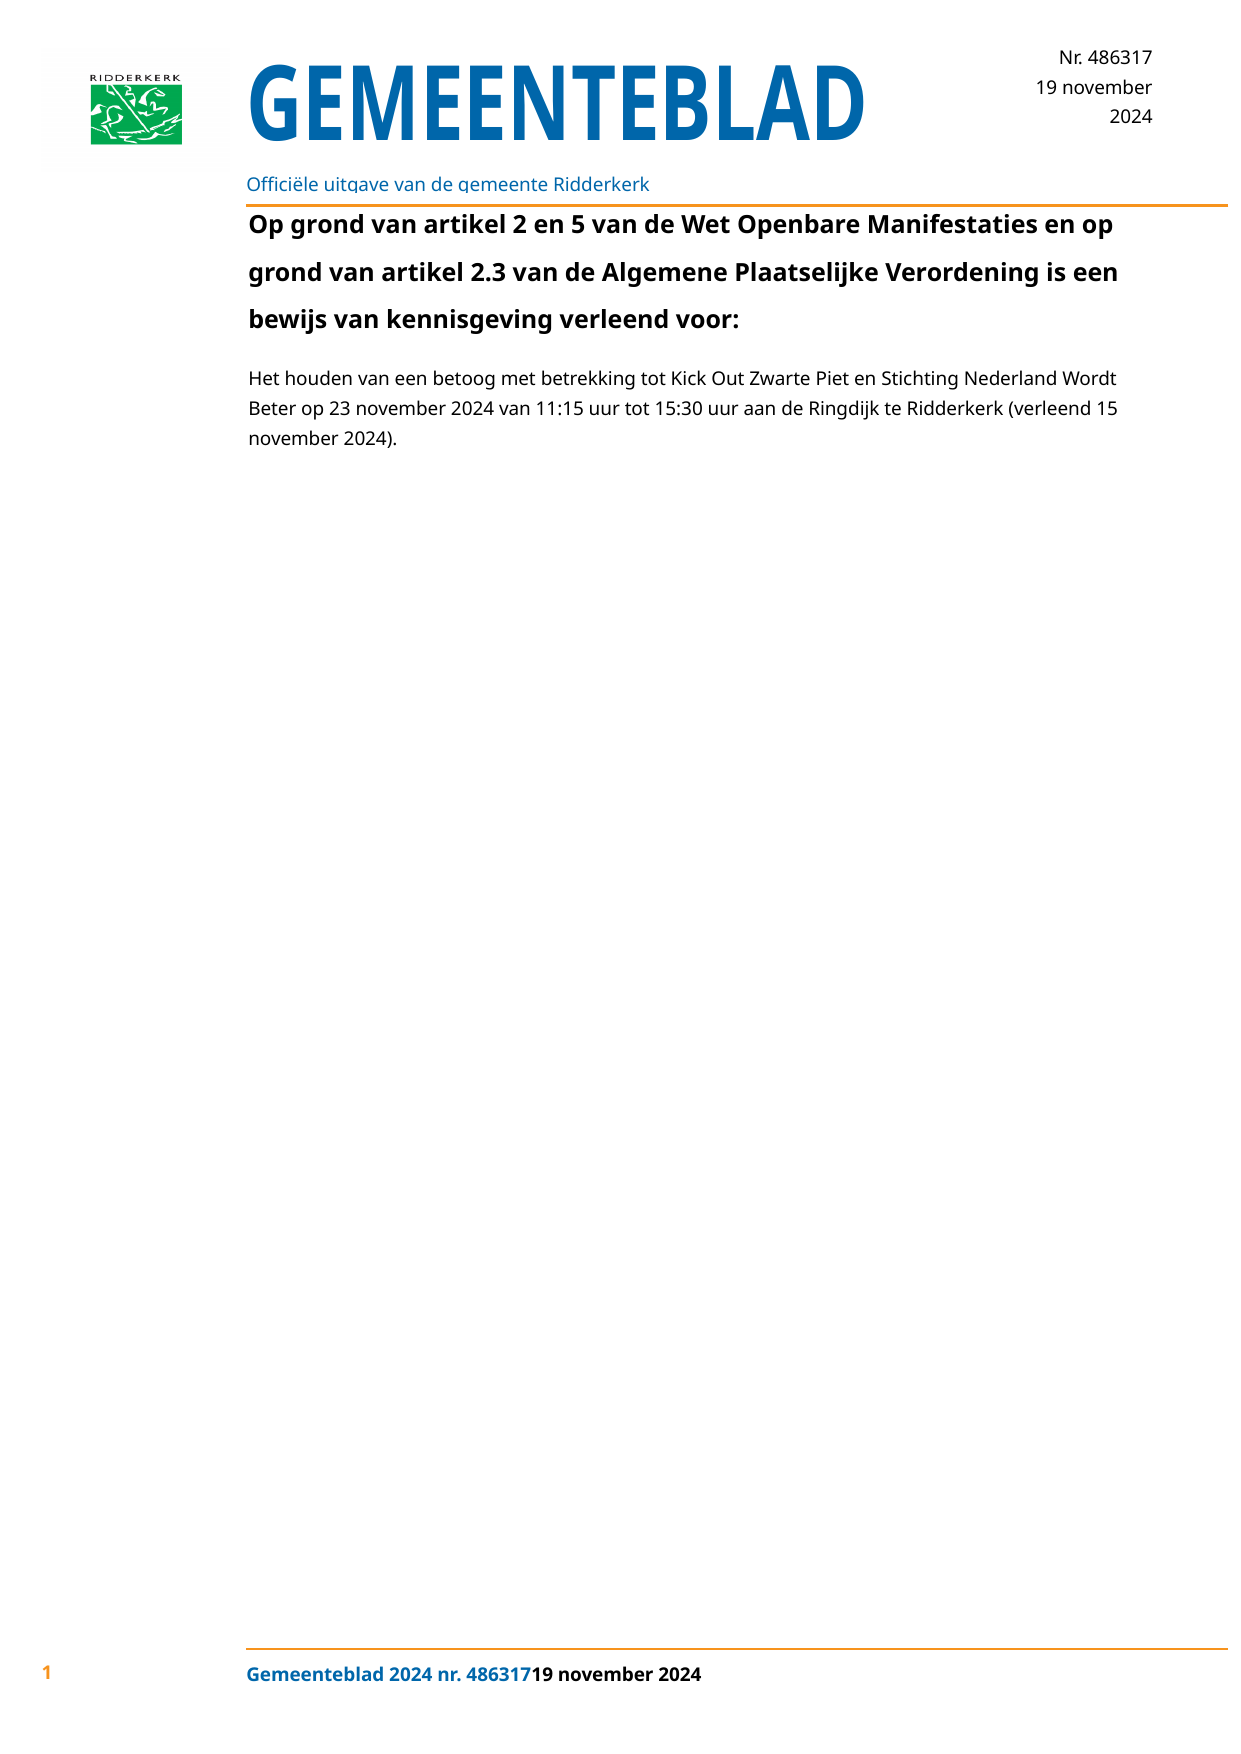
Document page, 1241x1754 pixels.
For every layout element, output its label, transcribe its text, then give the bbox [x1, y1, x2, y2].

picture [41, 47, 231, 172]
text Het houden van een betoog met betrekking tot Kick Out Zwarte Piet en Stichting Nederland Wordt Beter op 23 november 2024 van 11:15 uur tot 15:30 uur aan de Ringdijk te Ridderkerk (verleend 15 november 2024). [248, 366, 1152, 450]
text Op grond van artikel 2 en 5 van de Wet Openbare Manifestaties en op grond van artikel 2.3 van de Algemene Plaatselijke Verordening is een bewijs van kennisgeving verleend voor: [248, 207, 1152, 336]
